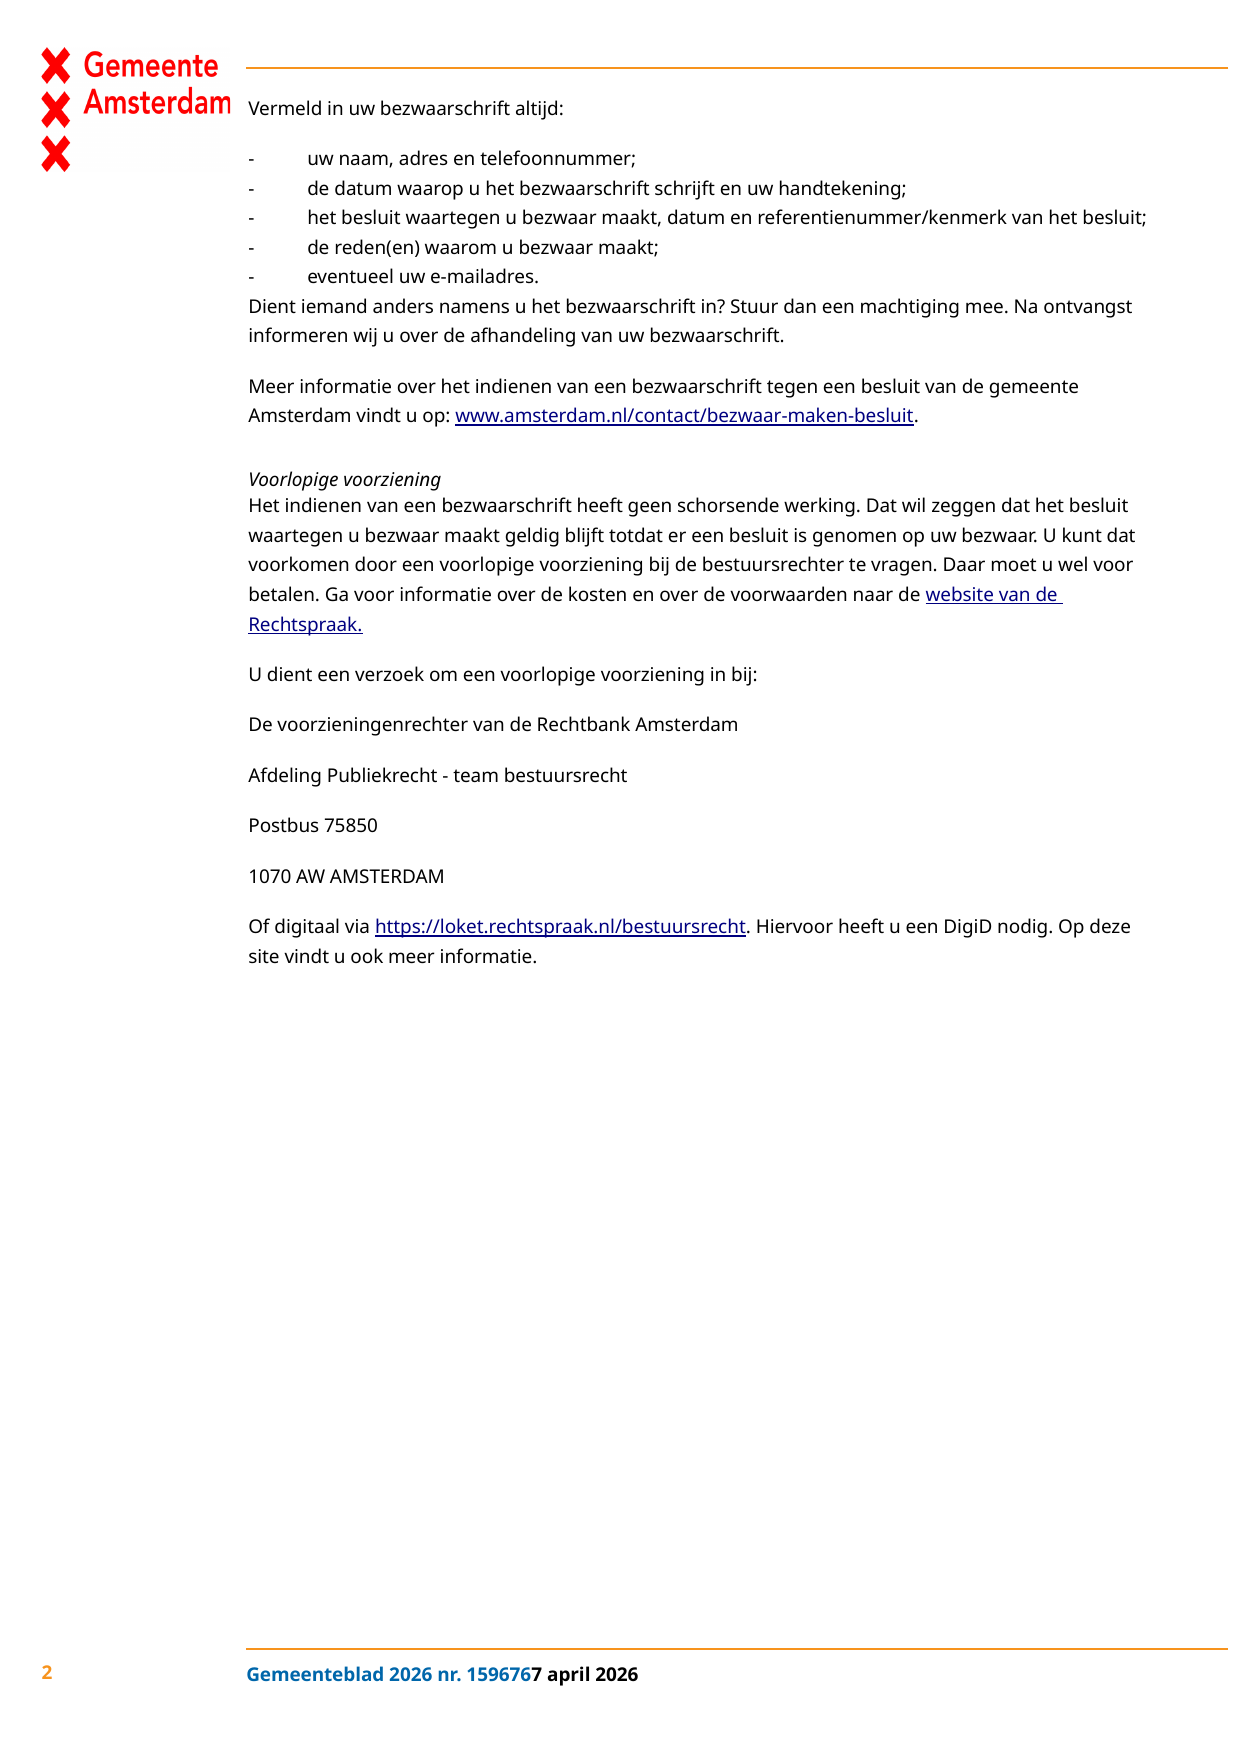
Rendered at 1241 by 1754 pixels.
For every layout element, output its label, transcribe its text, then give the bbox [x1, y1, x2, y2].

text Postbus 75850 [248, 812, 1152, 838]
text Het indienen van een bezwaarschrift heeft geen schorsende werking. Dat wil zeggen dat het besluit waartegen u bezwaar maakt geldig blijft totdat er een besluit is genomen op uw bezwaar. U kunt dat voorkomen door een voorlopige voorziening bij de bestuursrechter te vragen. Daar moet u wel voor betalen. Ga voor informatie over de kosten en over de voorwaarden naar de website van de Rechtspraak. [248, 492, 1152, 636]
list de reden(en) waarom u bezwaar maakt; [248, 234, 1152, 260]
text De voorzieningenrechter van de Rechtbank Amsterdam [248, 712, 1152, 737]
list het besluit waartegen u bezwaar maakt, datum en referentienummer/kenmerk van het besluit; [248, 204, 1152, 230]
text 1070 AW AMSTERDAM [248, 863, 1152, 888]
text Vermeld in uw bezwaarschrift altijd: [248, 95, 1152, 121]
list eventueel uw e-mailadres. [248, 263, 1152, 289]
text Dient iemand anders namens u het bezwaarschrift in? Stuur dan een machtiging mee. Na ontvangst informeren wij u over de afhandeling van uw bezwaarschrift. [248, 293, 1152, 348]
text Afdeling Publiekrecht - team bestuursrecht [248, 762, 1152, 788]
list de datum waarop u het bezwaarschrift schrijft en uw handtekening; [248, 175, 1152, 201]
text U dient een verzoek om een voorlopige voorziening in bij: [248, 661, 1152, 687]
text Voorlopige voorziening [248, 467, 1152, 492]
text Meer informatie over het indienen van een bezwaarschrift tegen een besluit van de gemeente Amsterdam vindt u op: www.amsterdam.nl/contact/bezwaar-maken-besluit. [248, 373, 1152, 428]
list uw naam, adres en telefoonnummer; [248, 145, 1152, 171]
text Of digitaal via https://loket.rechtspraak.nl/bestuursrecht. Hiervoor heeft u een DigiD nodig. Op deze site vindt u ook meer informatie. [248, 913, 1152, 968]
picture [41, 47, 231, 172]
